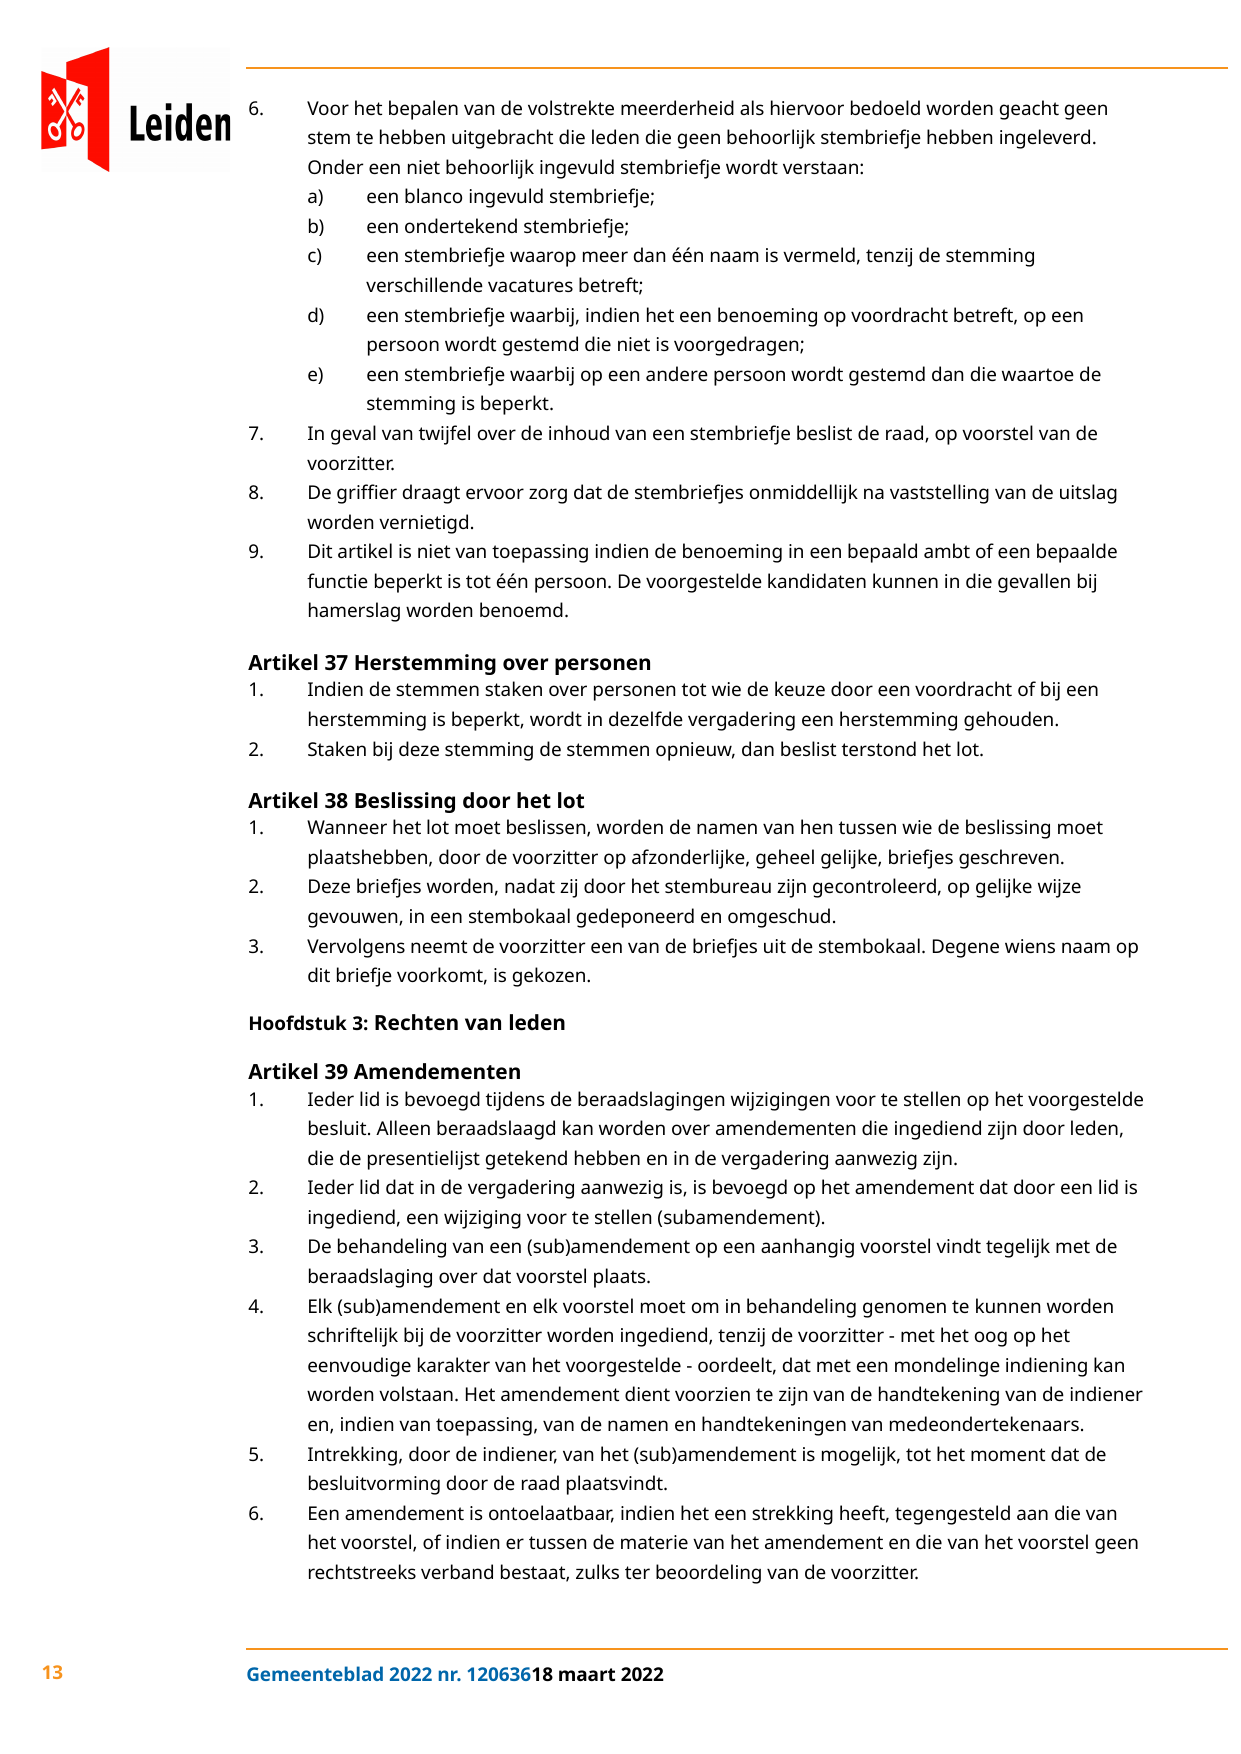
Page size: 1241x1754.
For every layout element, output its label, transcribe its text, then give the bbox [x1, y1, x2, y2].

list Staken bij deze stemming de stemmen opnieuw, dan beslist terstond het lot. [248, 736, 1152, 761]
list Dit artikel is niet van toepassing indien de benoeming in een bepaald ambt of een bepaalde functie beperkt is tot één persoon. De voorgestelde kandidaten kunnen in die gevallen bij hamerslag worden benoemd. [248, 538, 1152, 623]
list Ieder lid dat in de vergadering aanwezig is, is bevoegd op het amendement dat door een lid is ingediend, een wijziging voor te stellen (subamendement). [248, 1174, 1152, 1230]
list In geval van twijfel over de inhoud van een stembriefje beslist de raad, op voorstel van de voorzitter. [248, 420, 1152, 476]
list Elk (sub)amendement en elk voorstel moet om in behandeling genomen te kunnen worden schriftelijk bij de voorzitter worden ingediend, tenzij de voorzitter - met het oog op het eenvoudige karakter van het voorgestelde - oordeelt, dat met een mondelinge indiening kan worden volstaan. Het amendement dient voorzien te zijn van de handtekening van de indiener en, indien van toepassing, van de namen en handtekeningen van medeondertekenaars. [248, 1293, 1152, 1437]
list een stembriefje waarbij op een andere persoon wordt gestemd dan die waartoe de stemming is beperkt. [307, 361, 1152, 416]
picture [41, 47, 231, 172]
list Deze briefjes worden, nadat zij door het stembureau zijn gecontroleerd, op gelijke wijze gevouwen, in een stembokaal gedeponeerd en omgeschud. [248, 874, 1152, 929]
list een stembriefje waarop meer dan één naam is vermeld, tenzij de stemming verschillende vacatures betreft; [307, 243, 1152, 298]
text Artikel 37 Herstemming over personen [248, 648, 1152, 677]
list Indien de stemmen staken over personen tot wie de keuze door een voordracht of bij een herstemming is beperkt, wordt in dezelfde vergadering een herstemming gehouden. [248, 677, 1152, 732]
list een blanco ingevuld stembriefje; [307, 183, 1152, 209]
list een ondertekend stembriefje; [307, 213, 1152, 239]
text Hoofdstuk 3: Rechten van leden [248, 1008, 1152, 1037]
list Een amendement is ontoelaatbaar, indien het een strekking heeft, tegengesteld aan die van het voorstel, of indien er tussen de materie van het amendement en die van het voorstel geen rechtstreeks verband bestaat, zulks ter beoordeling van de voorzitter. [248, 1500, 1152, 1585]
list De griffier draagt ervoor zorg dat de stembriefjes onmiddellijk na vaststelling van de uitslag worden vernietigd. [248, 479, 1152, 535]
list Intrekking, door de indiener, van het (sub)amendement is mogelijk, tot het moment dat de besluitvorming door de raad plaatsvindt. [248, 1441, 1152, 1496]
text Artikel 39 Amendementen [248, 1057, 1152, 1086]
list Voor het bepalen van de volstrekte meerderheid als hiervoor bedoeld worden geacht geen stem te hebben uitgebracht die leden die geen behoorlijk stembriefje hebben ingeleverd. Onder een niet behoorlijk ingevuld stembriefje wordt verstaan: [248, 95, 1152, 180]
list Ieder lid is bevoegd tijdens de beraadslagingen wijzigingen voor te stellen op het voorgestelde besluit. Alleen beraadslaagd kan worden over amendementen die ingediend zijn door leden, die de presentielijst getekend hebben en in de vergadering aanwezig zijn. [248, 1086, 1152, 1171]
list een stembriefje waarbij, indien het een benoeming op voordracht betreft, op een persoon wordt gestemd die niet is voorgedragen; [307, 302, 1152, 357]
list De behandeling van een (sub)amendement op een aanhangig voorstel vindt tegelijk met de beraadslaging over dat voorstel plaats. [248, 1234, 1152, 1289]
list Vervolgens neemt de voorzitter een van de briefjes uit de stembokaal. Degene wiens naam op dit briefje voorkomt, is gekozen. [248, 933, 1152, 988]
list Wanneer het lot moet beslissen, worden de namen van hen tussen wie de beslissing moet plaatshebben, door de voorzitter op afzonderlijke, geheel gelijke, briefjes geschreven. [248, 814, 1152, 870]
text Artikel 38 Beslissing door het lot [248, 786, 1152, 814]
